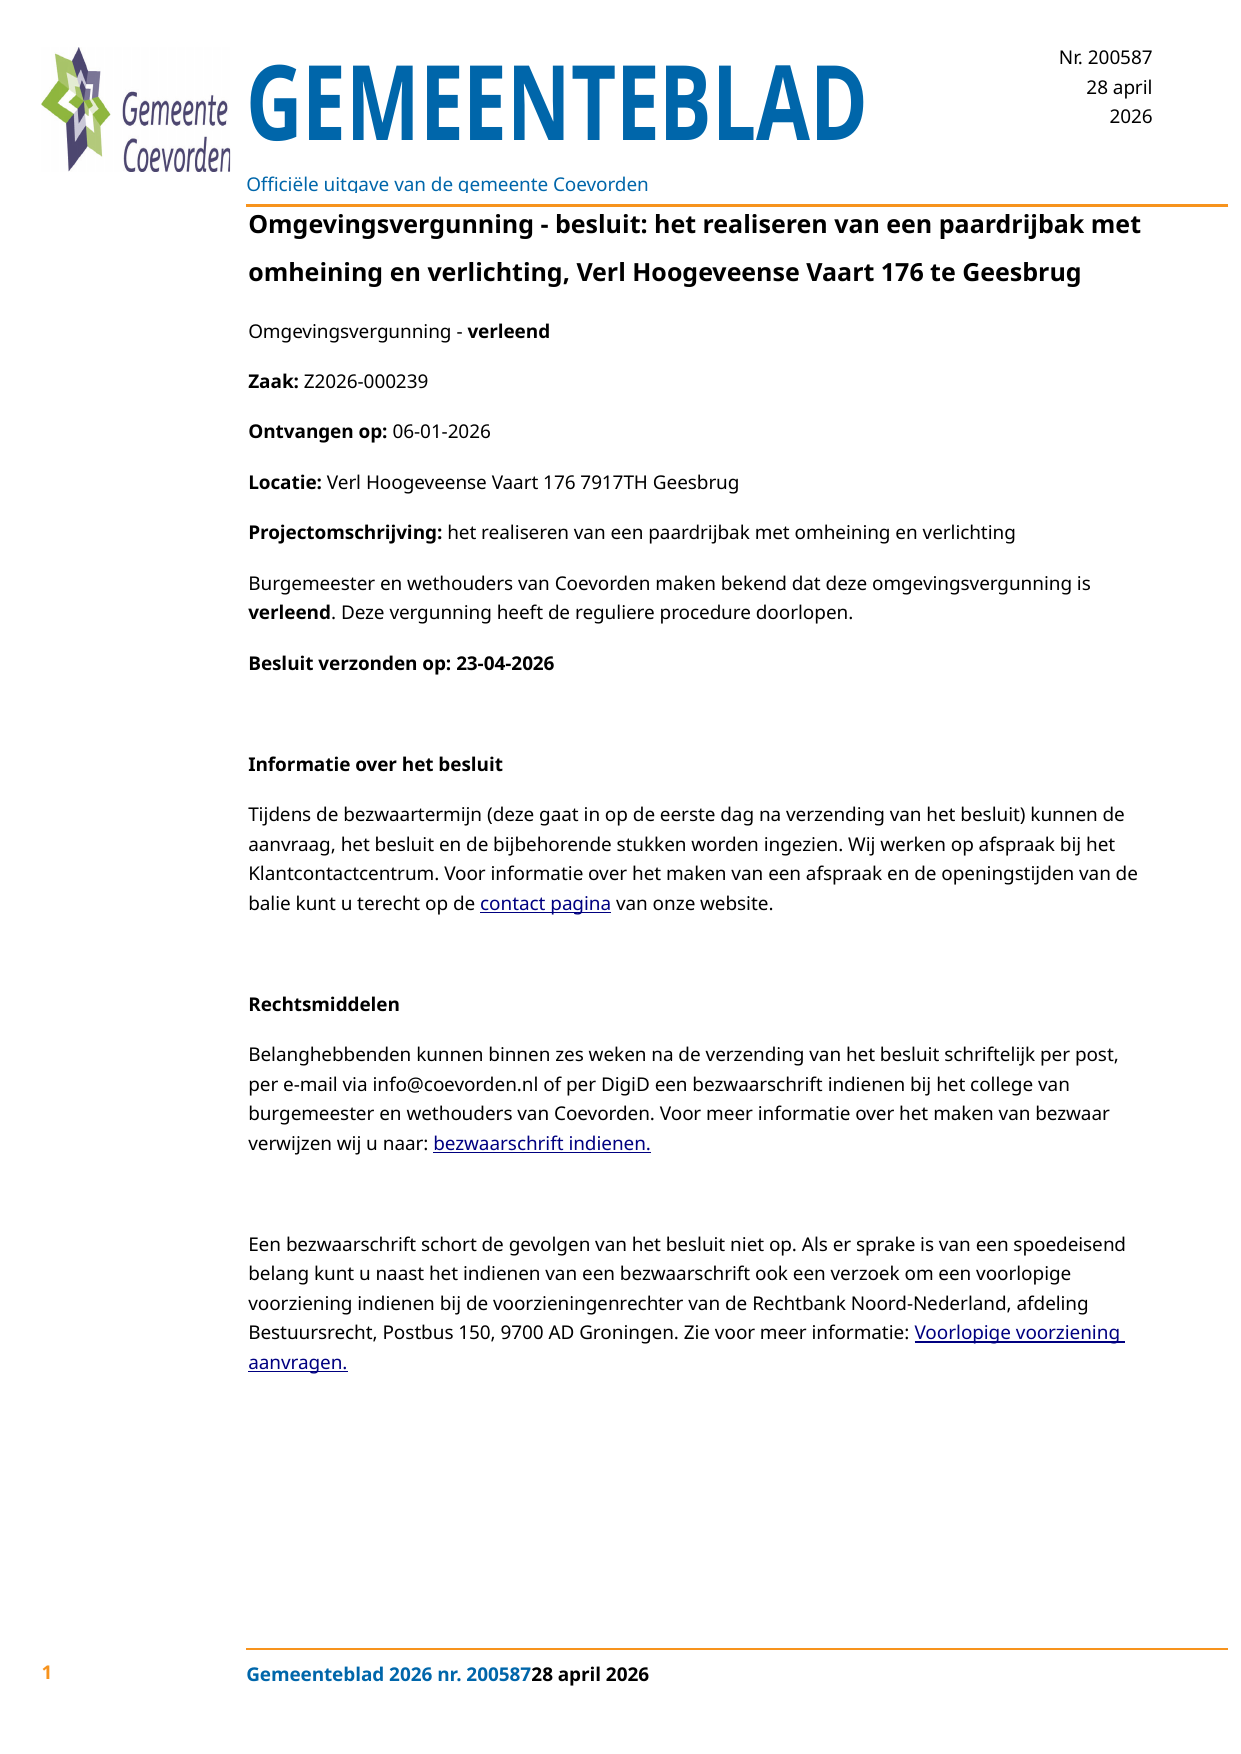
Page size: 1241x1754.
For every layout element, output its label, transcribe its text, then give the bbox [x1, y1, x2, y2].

text Burgemeester en wethouders van Coevorden maken bekend dat deze omgevingsvergunning is verleend. Deze vergunning heeft de reguliere procedure doorlopen. [248, 570, 1152, 625]
text Omgevingsvergunning - besluit: het realiseren van een paardrijbak met omheining en verlichting, Verl Hoogeveense Vaart 176 te Geesbrug [248, 207, 1152, 288]
text Belanghebbenden kunnen binnen zes weken na de verzending van het besluit schriftelijk per post, per e-mail via info@coevorden.nl of per DigiD een bezwaarschrift indienen bij het college van burgemeester en wethouders van Coevorden. Voor meer informatie over het maken van bezwaar verwijzen wij u naar: bezwaarschrift indienen. [248, 1041, 1152, 1156]
text Rechtsmiddelen [248, 991, 1152, 1017]
text Locatie: Verl Hoogeveense Vaart 176 7917TH Geesbrug [248, 469, 1152, 495]
text Projectomschrijving: het realiseren van een paardrijbak met omheining en verlichting [248, 519, 1152, 545]
text Zaak: Z2026-000239 [248, 368, 1152, 394]
picture [41, 47, 231, 172]
text Tijdens de bezwaartermijn (deze gaat in op de eerste dag na verzending van het besluit) kunnen de aanvraag, het besluit en de bijbehorende stukken worden ingezien. Wij werken op afspraak bij het Klantcontactcentrum. Voor informatie over het maken van een afspraak en de openingstijden van de balie kunt u terecht op de contact pagina van onze website. [248, 801, 1152, 916]
text Een bezwaarschrift schort de gevolgen van het besluit niet op. Als er sprake is van een spoedeisend belang kunt u naast het indienen van een bezwaarschrift ook een verzoek om een voorlopige voorziening indienen bij de voorzieningenrechter van de Rechtbank Noord-Nederland, afdeling Bestuursrecht, Postbus 150, 9700 AD Groningen. Zie voor meer informatie: Voorlopige voorziening aanvragen. [248, 1231, 1152, 1375]
text Omgevingsvergunning - verleend [248, 318, 1152, 344]
text Ontvangen op: 06-01-2026 [248, 419, 1152, 444]
text Informatie over het besluit [248, 751, 1152, 777]
text Besluit verzonden op: 23-04-2026 [248, 650, 1152, 676]
